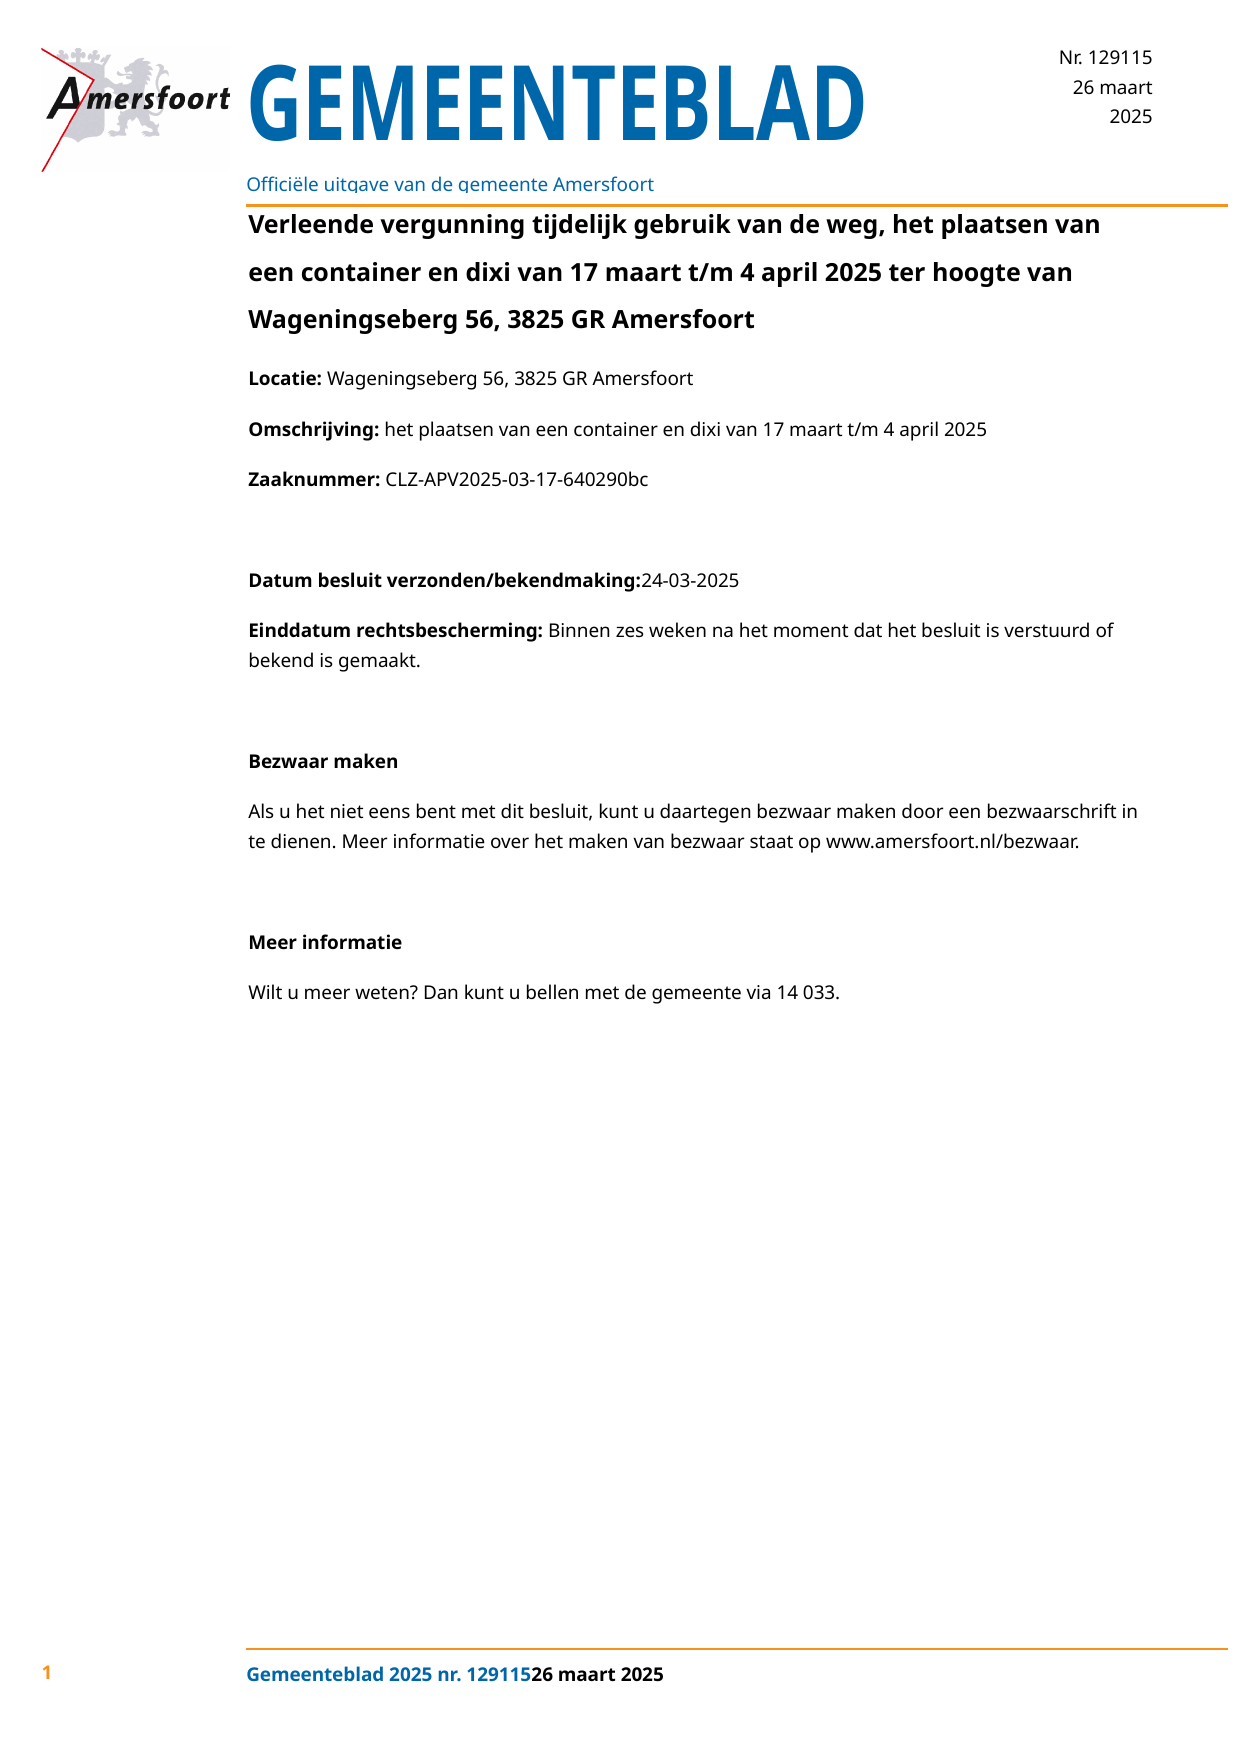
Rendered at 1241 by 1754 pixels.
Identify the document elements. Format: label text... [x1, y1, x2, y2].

text Einddatum rechtsbescherming: Binnen zes weken na het moment dat het besluit is verstuurd of bekend is gemaakt. [248, 618, 1152, 673]
text Als u het niet eens bent met dit besluit, kunt u daartegen bezwaar maken door een bezwaarschrift in te dienen. Meer informatie over het maken van bezwaar staat op www.amersfoort.nl/bezwaar. [248, 798, 1152, 854]
text Meer informatie [248, 929, 1152, 954]
text Bezwaar maken [248, 748, 1152, 774]
text Datum besluit verzonden/bekendmaking:24-03-2025 [248, 567, 1152, 593]
text Verleende vergunning tijdelijk gebruik van de weg, het plaatsen van een container en dixi van 17 maart t/m 4 april 2025 ter hoogte van Wageningseberg 56, 3825 GR Amersfoort [248, 207, 1152, 336]
text Omschrijving: het plaatsen van een container en dixi van 17 maart t/m 4 april 2025 [248, 416, 1152, 442]
text Locatie: Wageningseberg 56, 3825 GR Amersfoort [248, 366, 1152, 391]
picture [41, 47, 231, 172]
text Zaaknummer: CLZ-APV2025-03-17-640290bc [248, 466, 1152, 492]
text Wilt u meer weten? Dan kunt u bellen met de gemeente via 14 033. [248, 979, 1152, 1005]
